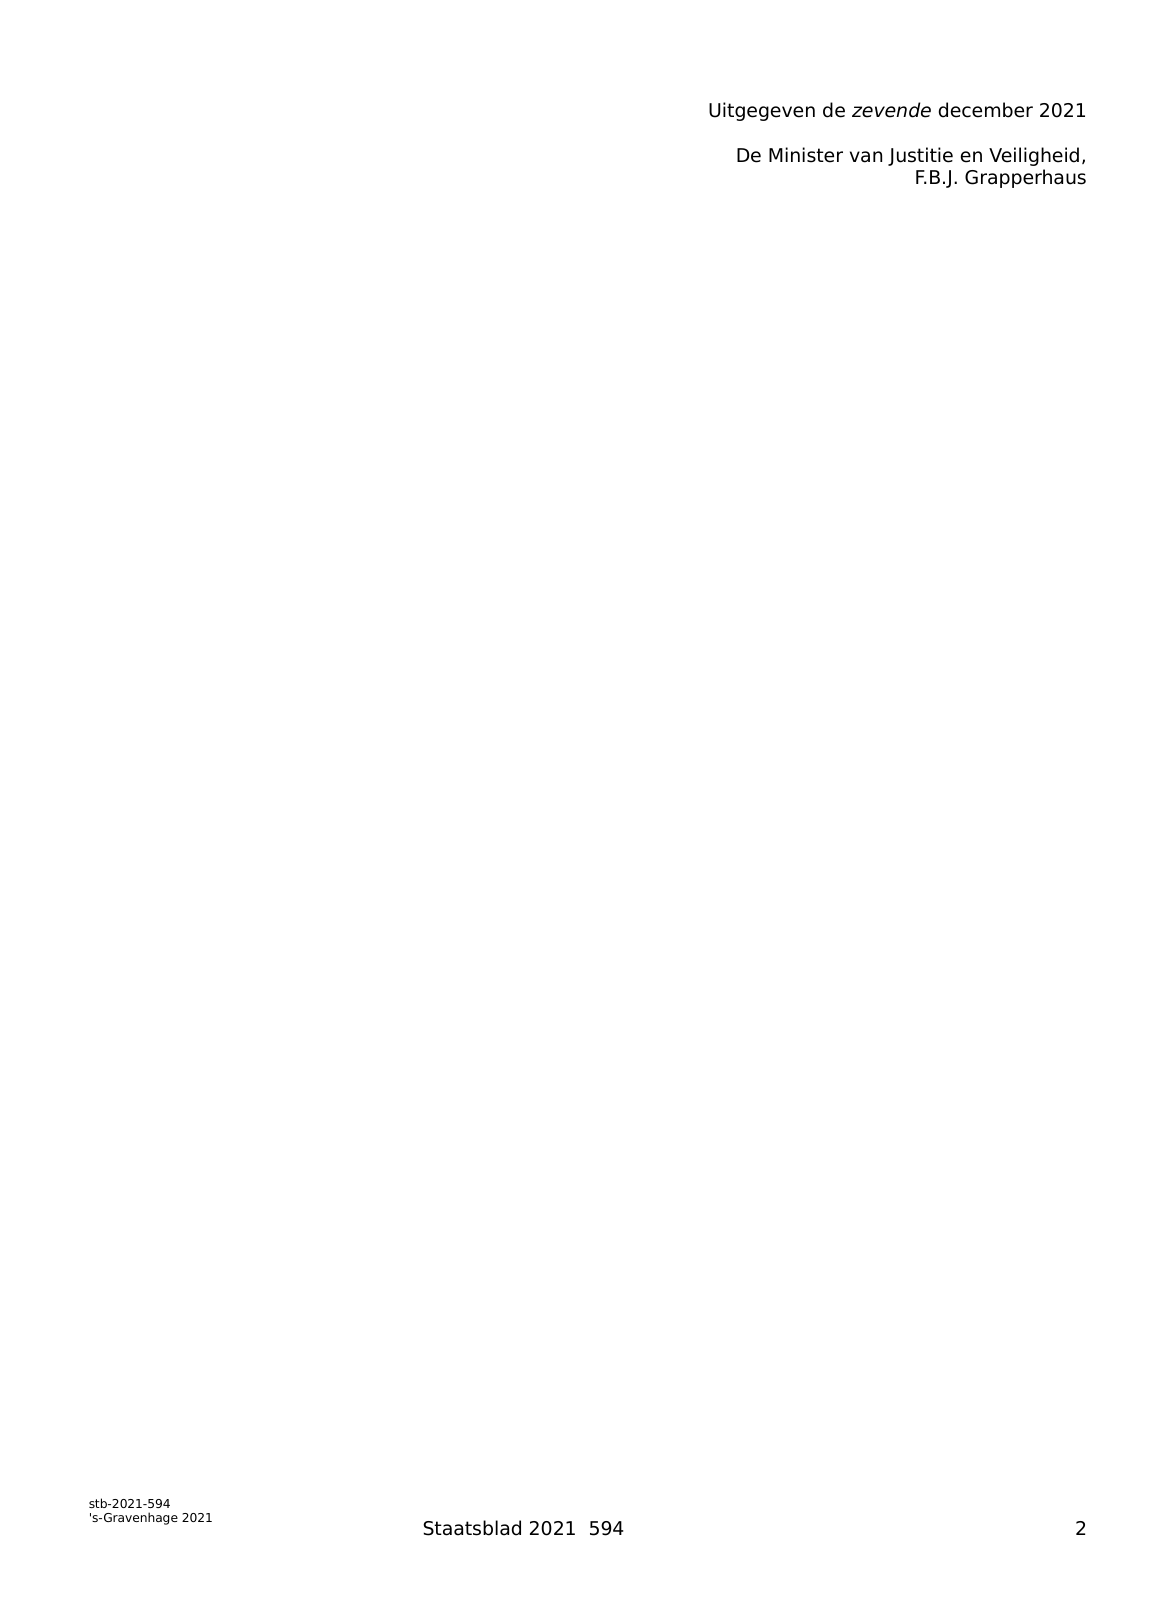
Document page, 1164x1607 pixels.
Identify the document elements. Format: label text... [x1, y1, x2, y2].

text De Minister van Justitie en Veiligheid, F.B.J. Grapperhaus [422, 144, 1087, 188]
text 's-Gravenhage 2021 [88, 1511, 323, 1525]
text Uitgegeven de zevende december 2021 [422, 100, 1087, 122]
text stb-2021-594 [88, 1497, 323, 1511]
